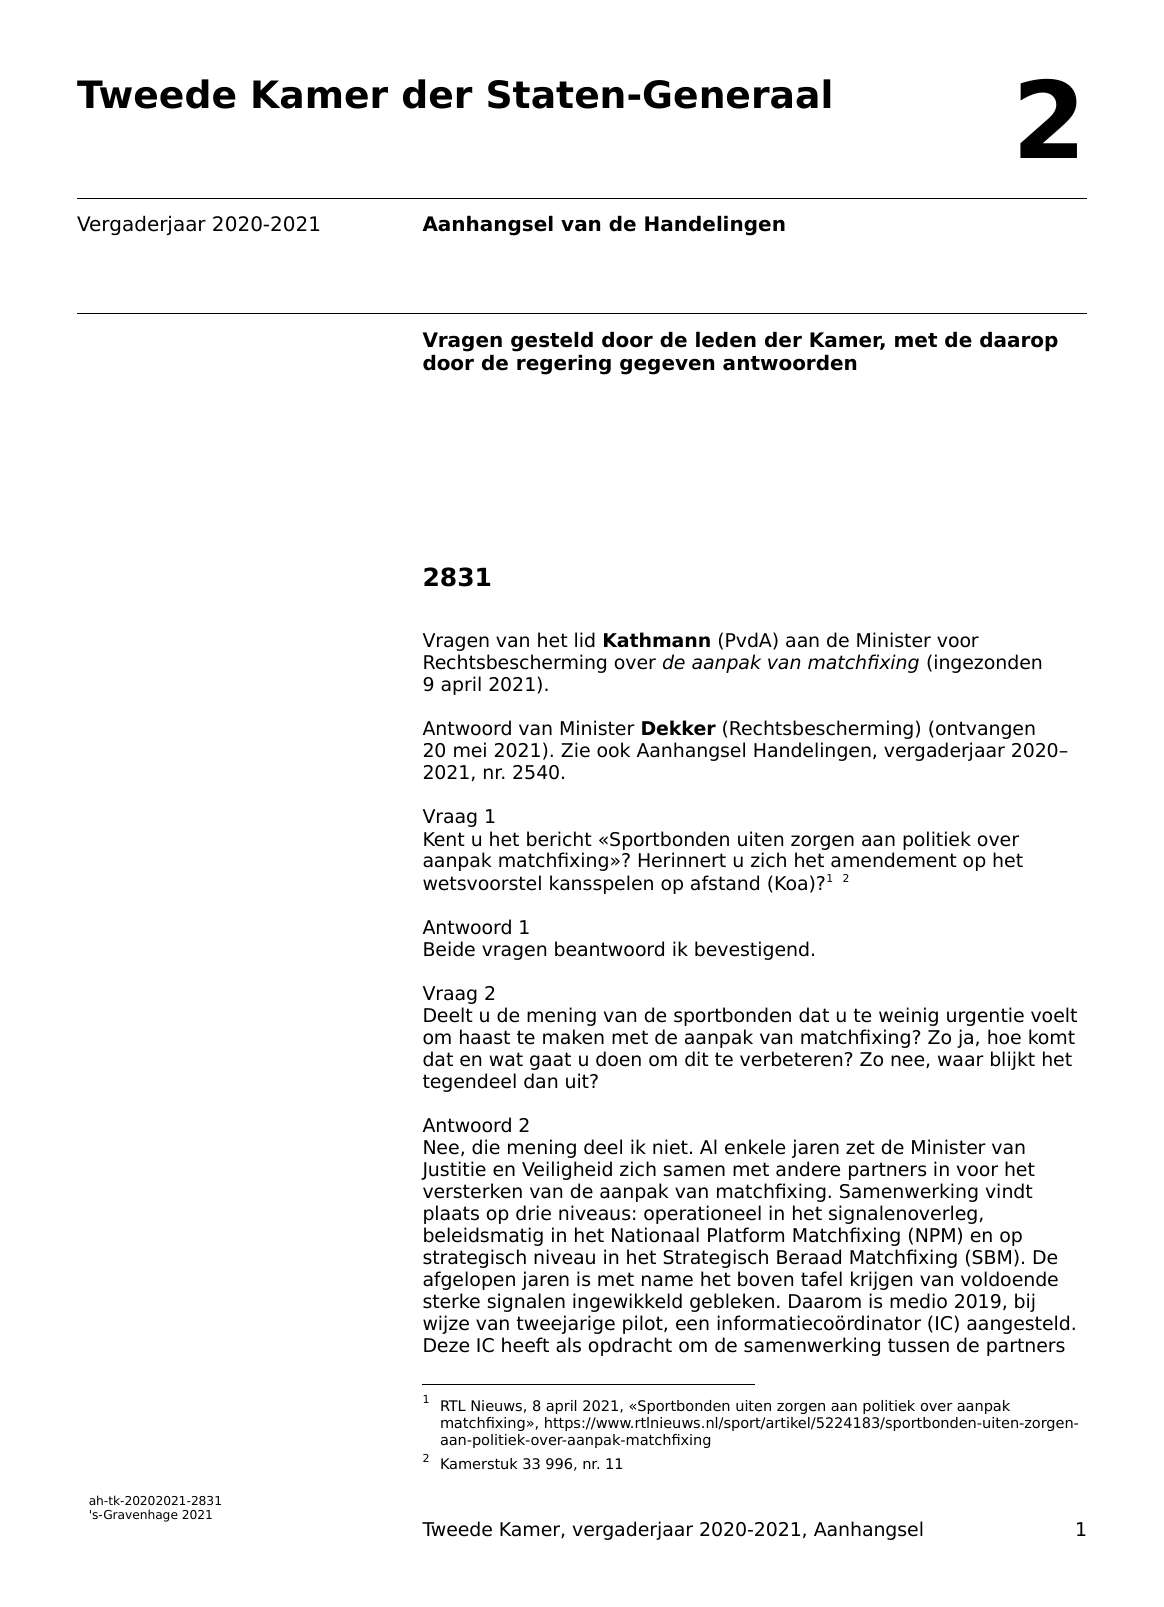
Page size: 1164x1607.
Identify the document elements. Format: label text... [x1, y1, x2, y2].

text Kent u het bericht «Sportbonden uiten zorgen aan politiek over aanpak matchfixing»? Herinnert u zich het amendement op het wetsvoorstel kansspelen op afstand (Koa)? [422, 828, 1087, 894]
text Vraag 2 [422, 983, 1087, 1005]
text Beide vragen beantwoord ik bevestigend. [422, 938, 1087, 961]
table_cell [77, 314, 422, 375]
text Kamerstuk 33 996, nr. 11 [422, 1452, 1087, 1474]
table_header Tweede Kamer der Staten-Generaal [77, 59, 886, 198]
text 's-Gravenhage 2021 [88, 1508, 323, 1522]
text 2831 [422, 563, 1087, 592]
text Deelt u de mening van de sportbonden dat u te weinig urgentie voelt om haast te maken met de aanpak van matchfixing? Zo ja, hoe komt dat en wat gaat u doen om dit te verbeteren? Zo nee, waar blijkt het tegendeel dan uit? [422, 1005, 1087, 1093]
text Antwoord van Minister Dekker (Rechtsbescherming) (ontvangen 20 mei 2021). Zie ook Aanhangsel Handelingen, vergaderjaar 2020–2021, nr. 2540. [422, 718, 1087, 784]
table_cell Aanhangsel van de Handelingen [422, 199, 1087, 313]
text Antwoord 1 [422, 917, 1087, 938]
table_cell Vragen gesteld door de leden der Kamer, met de daarop door de regering gegeven antwoorden [422, 314, 1087, 375]
table_cell Vergaderjaar 2020-2021 [77, 199, 422, 313]
text RTL Nieuws, 8 april 2021, «Sportbonden uiten zorgen aan politiek over aanpak matchfixing», https://www.rtlnieuws.nl/sport/artikel/5224183/sportbonden-uiten-zorgen-aan-politiek-over-aanpak-matchfixing [422, 1393, 1087, 1449]
text Vragen van het lid Kathmann (PvdA) aan de Minister voor Rechtsbescherming over de aanpak van matchfixing (ingezonden 9 april 2021). [422, 630, 1087, 696]
text Nee, die mening deel ik niet. Al enkele jaren zet de Minister van Justitie en Veiligheid zich samen met andere partners in voor het versterken van de aanpak van matchfixing. Samenwerking vindt plaats op drie niveaus: operationeel in het signalenoverleg, beleidsmatig in het Nationaal Platform Matchfixing (NPM) en op strategisch niveau in het Strategisch Beraad Matchfixing (SBM). De afgelopen jaren is met name het boven tafel krijgen van voldoende sterke signalen ingewikkeld gebleken. Daarom is medio 2019, bij wijze van tweejarige pilot, een informatiecoördinator (IC) aangesteld. Deze IC heeft als opdracht om de samenwerking tussen de partners [422, 1137, 1087, 1357]
table_header 2 [886, 59, 1087, 198]
text ah-tk-20202021-2831 [88, 1494, 323, 1508]
text Vraag 1 [422, 806, 1087, 828]
text Antwoord 2 [422, 1115, 1087, 1137]
